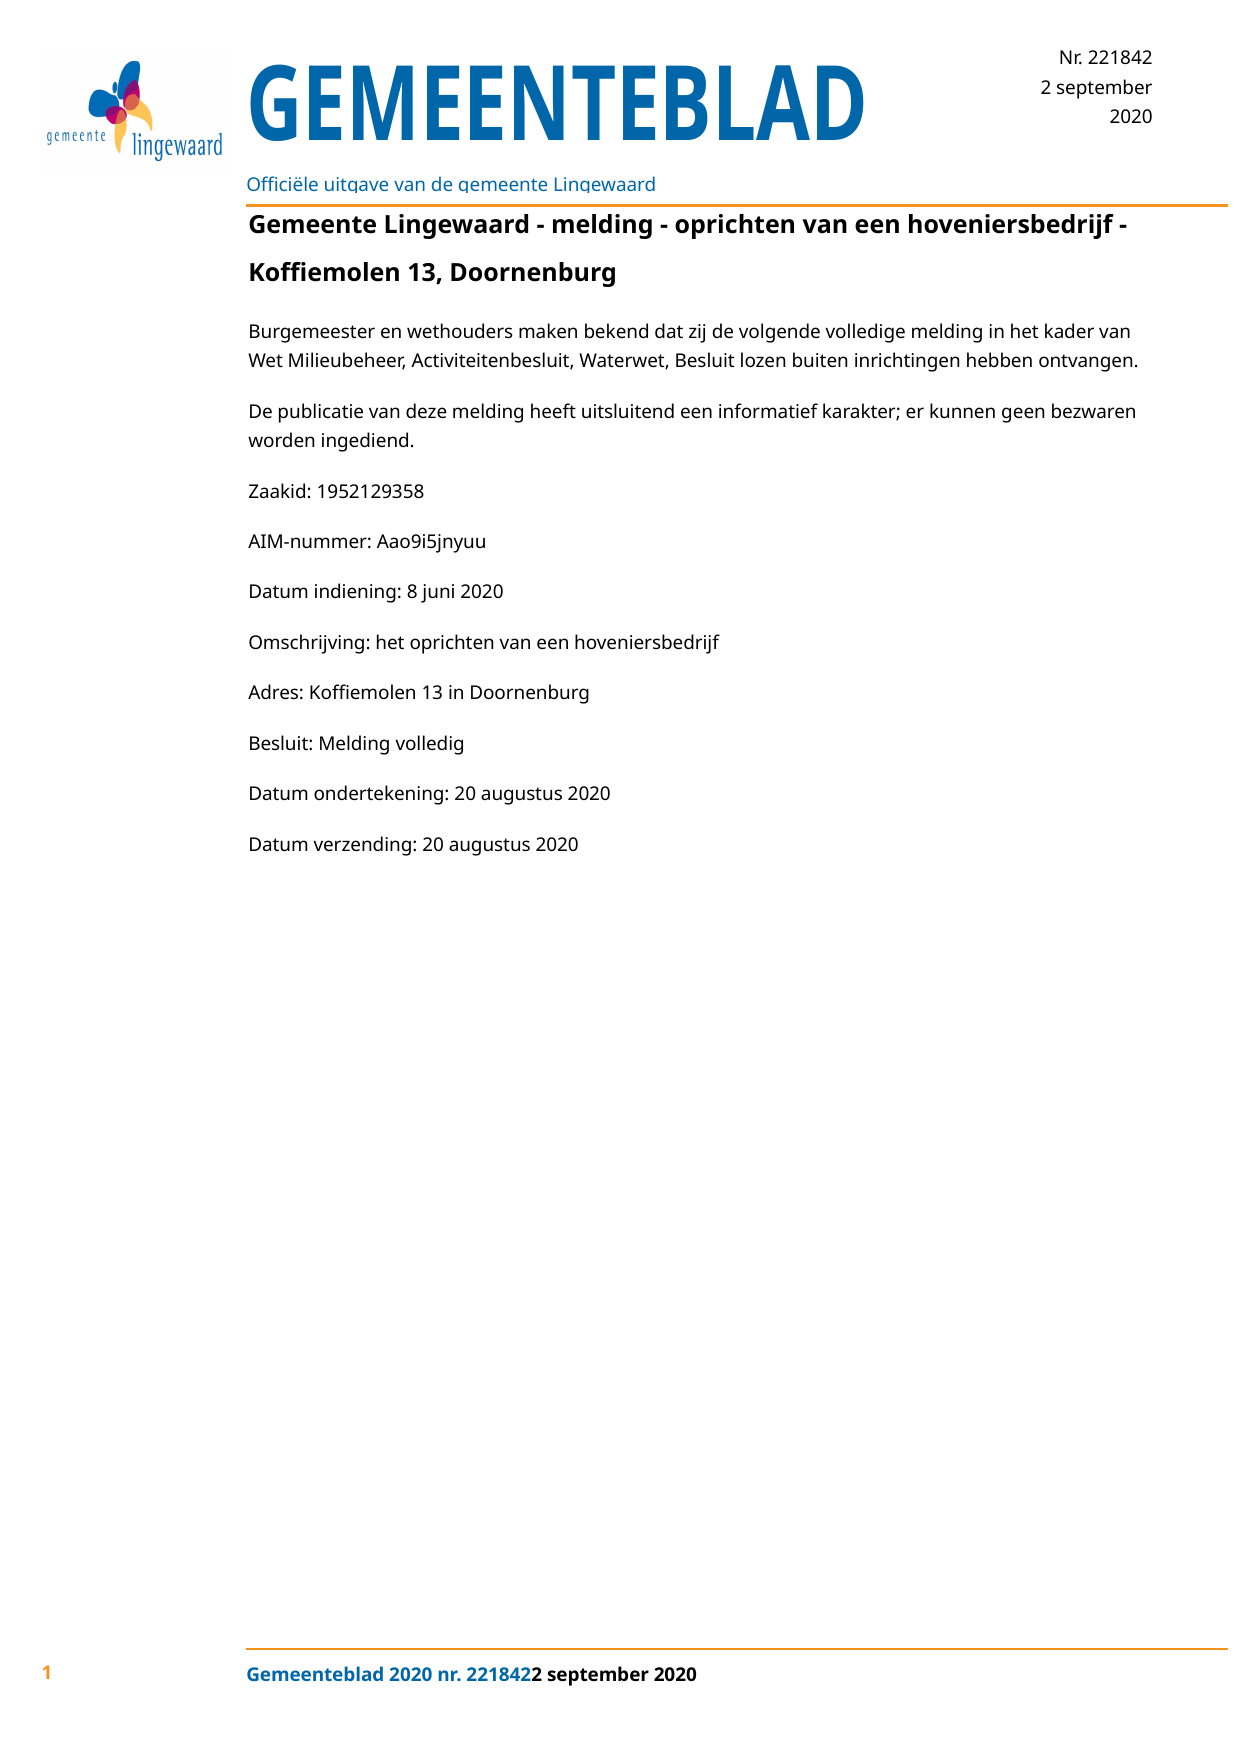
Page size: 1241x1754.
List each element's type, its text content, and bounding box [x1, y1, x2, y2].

text De publicatie van deze melding heeft uitsluitend een informatief karakter; er kunnen geen bezwaren worden ingediend. [248, 398, 1152, 453]
text Burgemeester en wethouders maken bekend dat zij de volgende volledige melding in het kader van Wet Milieubeheer, Activiteitenbesluit, Waterwet, Besluit lozen buiten inrichtingen hebben ontvangen. [248, 318, 1152, 373]
picture [41, 47, 231, 172]
text Adres: Koffiemolen 13 in Doornenburg [248, 679, 1152, 705]
text Omschrijving: het oprichten van een hoveniersbedrijf [248, 629, 1152, 655]
text Datum indiening: 8 juni 2020 [248, 579, 1152, 604]
text AIM-nummer: Aao9i5jnyuu [248, 528, 1152, 554]
text Gemeente Lingewaard - melding - oprichten van een hoveniersbedrijf - Koffiemolen 13, Doornenburg [248, 207, 1152, 288]
text Zaakid: 1952129358 [248, 478, 1152, 504]
text Datum verzending: 20 augustus 2020 [248, 831, 1152, 857]
text Besluit: Melding volledig [248, 730, 1152, 756]
text Datum ondertekening: 20 augustus 2020 [248, 780, 1152, 806]
